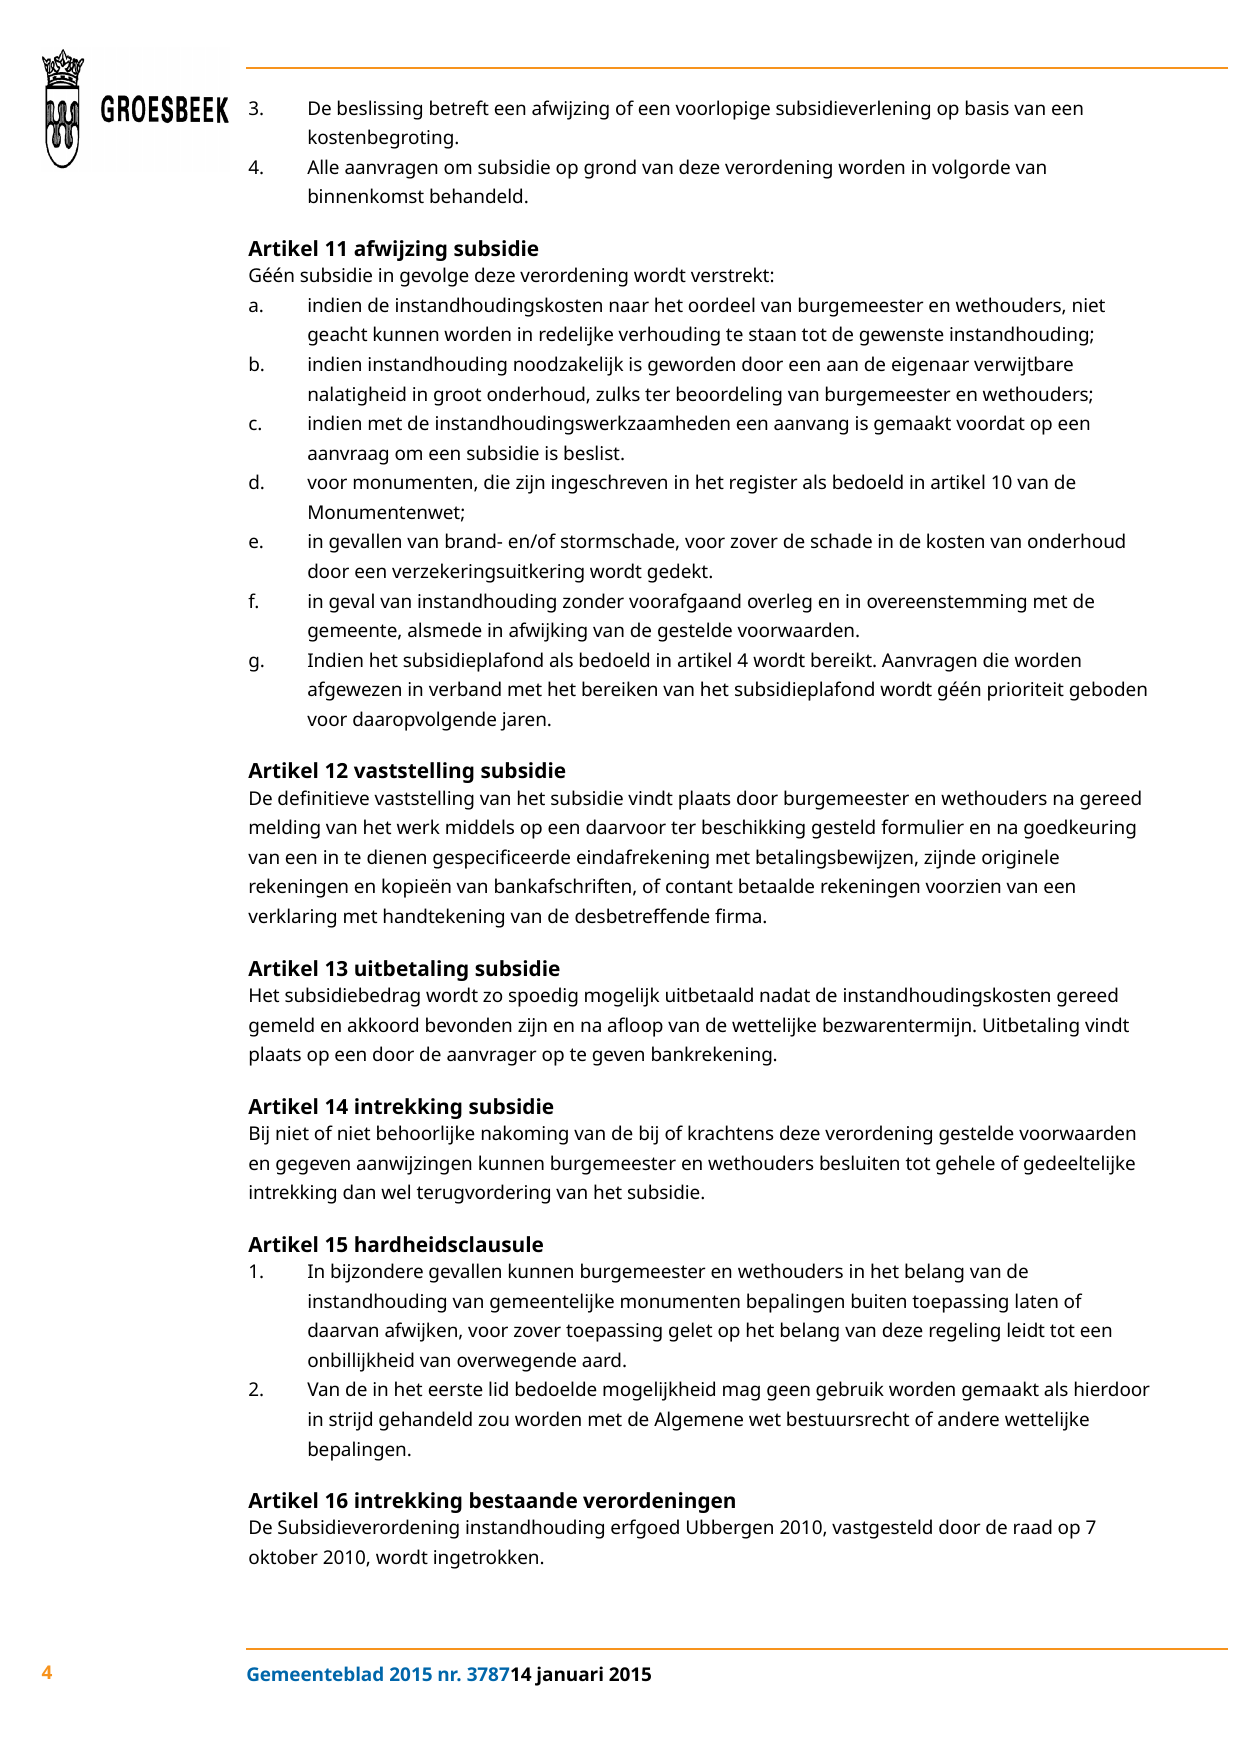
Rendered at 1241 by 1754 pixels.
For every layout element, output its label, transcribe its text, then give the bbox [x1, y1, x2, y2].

list Van de in het eerste lid bedoelde mogelijkheid mag geen gebruik worden gemaakt als hierdoor in strijd gehandeld zou worden met de Algemene wet bestuursrecht of andere wettelijke bepalingen. [248, 1377, 1152, 1461]
list voor monumenten, die zijn ingeschreven in het register als bedoeld in artikel 10 van de Monumentenwet; [248, 469, 1152, 525]
text Artikel 11 afwijzing subsidie [248, 234, 1152, 262]
list in gevallen van brand- en/of stormschade, voor zover de schade in de kosten van onderhoud door een verzekeringsuitkering wordt gedekt. [248, 529, 1152, 584]
list Indien het subsidieplafond als bedoeld in artikel 4 wordt bereikt. Aanvragen die worden afgewezen in verband met het bereiken van het subsidieplafond wordt géén prioriteit geboden voor daaropvolgende jaren. [248, 647, 1152, 732]
picture [41, 47, 231, 172]
list in geval van instandhouding zonder voorafgaand overleg en in overeenstemming met de gemeente, alsmede in afwijking van de gestelde voorwaarden. [248, 588, 1152, 643]
list Alle aanvragen om subsidie op grond van deze verordening worden in volgorde van binnenkomst behandeld. [248, 154, 1152, 209]
list De beslissing betreft een afwijzing of een voorlopige subsidieverlening op basis van een kostenbegroting. [248, 95, 1152, 150]
text Artikel 14 intrekking subsidie [248, 1092, 1152, 1120]
text Artikel 16 intrekking bestaande verordeningen [248, 1486, 1152, 1514]
text Géén subsidie in gevolge deze verordening wordt verstrekt: [248, 262, 1152, 288]
list In bijzondere gevallen kunnen burgemeester en wethouders in het belang van de instandhouding van gemeentelijke monumenten bepalingen buiten toepassing laten of daarvan afwijken, voor zover toepassing gelet op het belang van deze regeling leidt tot een onbillijkheid van overwegende aard. [248, 1258, 1152, 1373]
list indien instandhouding noodzakelijk is geworden door een aan de eigenaar verwijtbare nalatigheid in groot onderhoud, zulks ter beoordeling van burgemeester en wethouders; [248, 351, 1152, 406]
text De Subsidieverordening instandhouding erfgoed Ubbergen 2010, vastgesteld door de raad op 7 oktober 2010, wordt ingetrokken. [248, 1514, 1152, 1570]
text Het subsidiebedrag wordt zo spoedig mogelijk uitbetaald nadat de instandhoudingskosten gereed gemeld en akkoord bevonden zijn en na afloop van de wettelijke bezwarentermijn. Uitbetaling vindt plaats op een door de aanvrager op te geven bankrekening. [248, 982, 1152, 1067]
text Artikel 15 hardheidsclausule [248, 1230, 1152, 1258]
text Artikel 12 vaststelling subsidie [248, 757, 1152, 785]
list indien de instandhoudingskosten naar het oordeel van burgemeester en wethouders, niet geacht kunnen worden in redelijke verhouding te staan tot de gewenste instandhouding; [248, 292, 1152, 347]
text Bij niet of niet behoorlijke nakoming van de bij of krachtens deze verordening gestelde voorwaarden en gegeven aanwijzingen kunnen burgemeester en wethouders besluiten tot gehele of gedeeltelijke intrekking dan wel terugvordering van het subsidie. [248, 1120, 1152, 1205]
list indien met de instandhoudingswerkzaamheden een aanvang is gemaakt voordat op een aanvraag om een subsidie is beslist. [248, 410, 1152, 466]
text De definitieve vaststelling van het subsidie vindt plaats door burgemeester en wethouders na gereed melding van het werk middels op een daarvoor ter beschikking gesteld formulier en na goedkeuring van een in te dienen gespecificeerde eindafrekening met betalingsbewijzen, zijnde originele rekeningen en kopieën van bankafschriften, of contant betaalde rekeningen voorzien van een verklaring met handtekening van de desbetreffende firma. [248, 785, 1152, 929]
text Artikel 13 uitbetaling subsidie [248, 954, 1152, 982]
